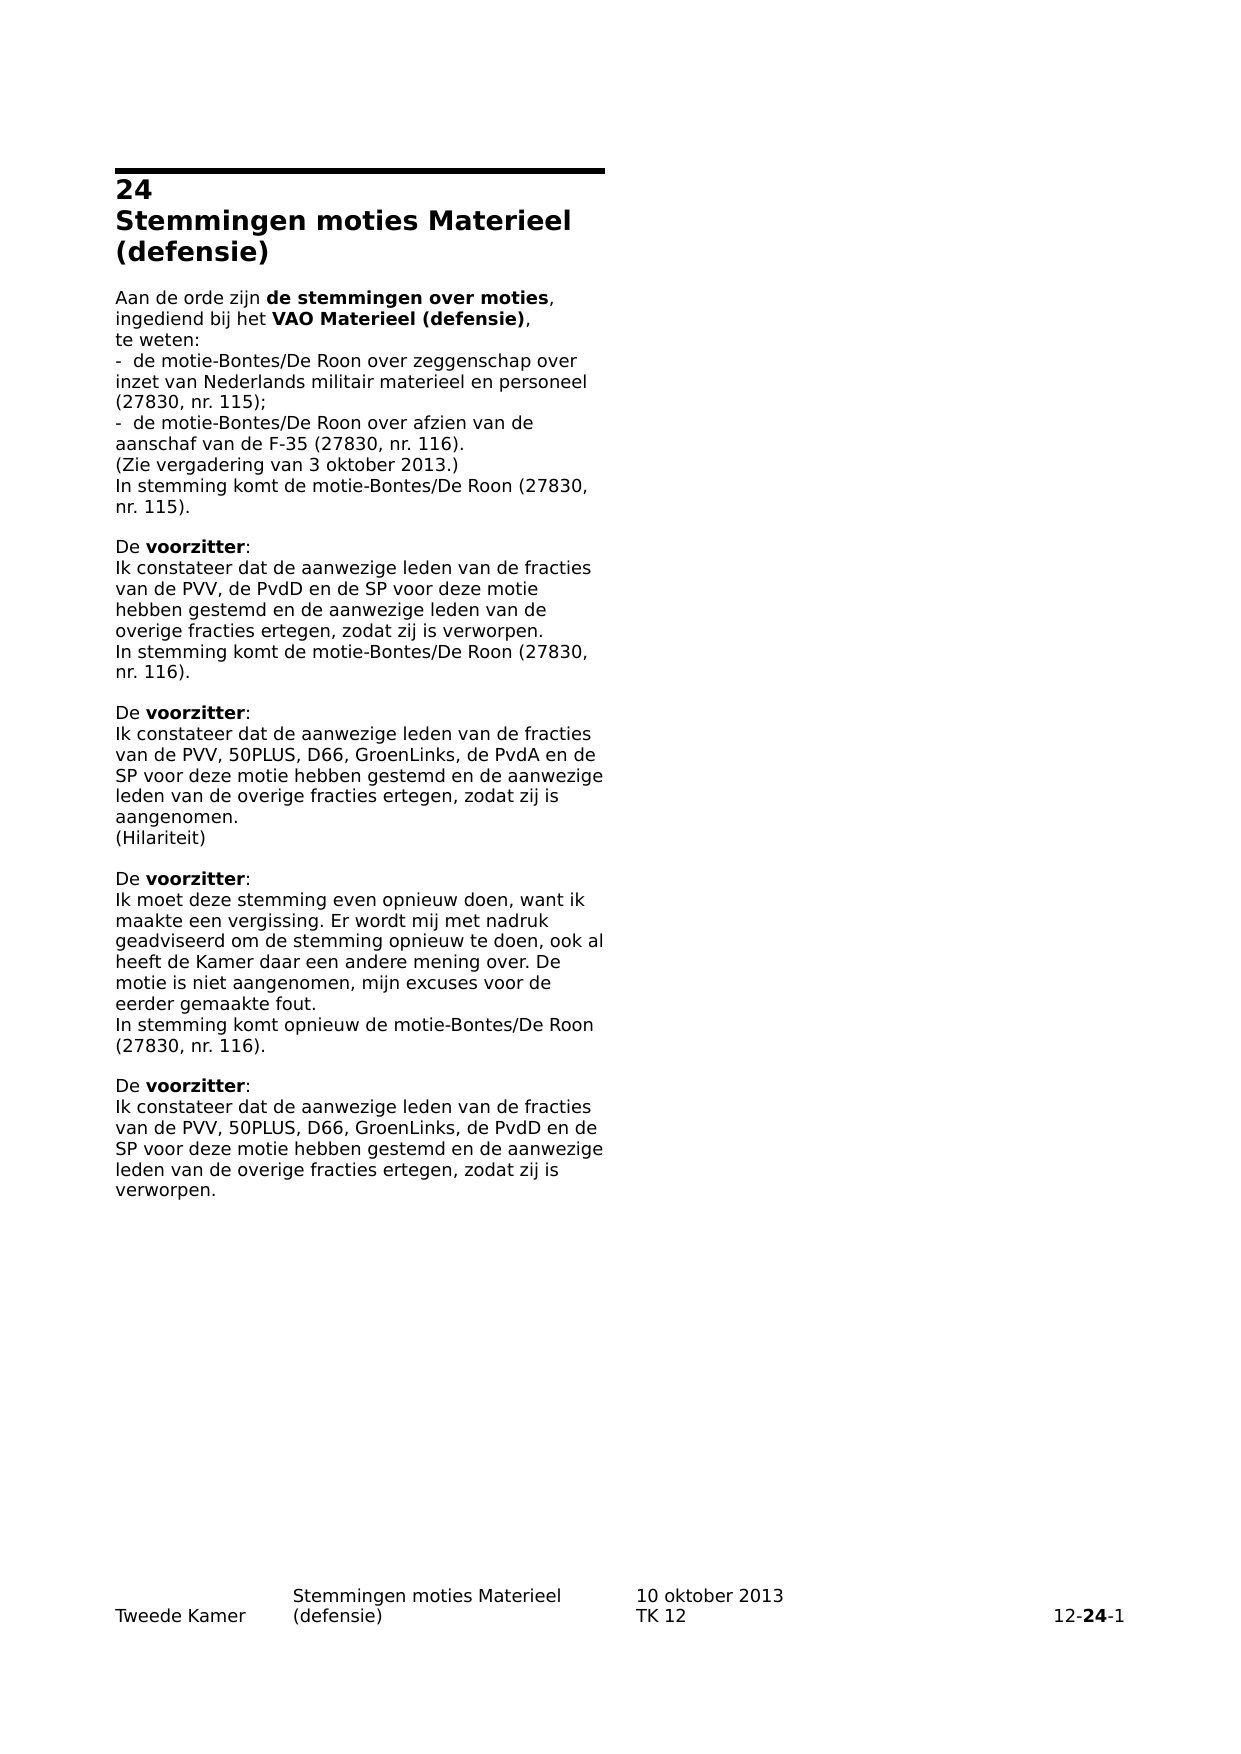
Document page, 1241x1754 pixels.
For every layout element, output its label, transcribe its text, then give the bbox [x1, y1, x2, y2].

text In stemming komt opnieuw de motie-Bontes/De Roon (27830, nr. 116). [115, 1014, 605, 1056]
text Ik moet deze stemming even opnieuw doen, want ik maakte een vergissing. Er wordt mij met nadruk geadviseerd om de stemming opnieuw te doen, ook al heeft de Kamer daar een andere mening over. De motie is niet aangenomen, mijn excuses voor de eerder gemaakte fout. [115, 889, 605, 1014]
text te weten: [115, 330, 605, 351]
text Ik constateer dat de aanwezige leden van de fracties van de PVV, 50PLUS, D66, GroenLinks, de PvdA en de SP voor deze motie hebben gestemd en de aanwezige leden van de overige fracties ertegen, zodat zij is aangenomen. [115, 724, 605, 828]
text Ik constateer dat de aanwezige leden van de fracties van de PVV, 50PLUS, D66, GroenLinks, de PvdD en de SP voor deze motie hebben gestemd en de aanwezige leden van de overige fracties ertegen, zodat zij is verworpen. [115, 1097, 605, 1201]
text Aan de orde zijn de stemmingen over moties, ingediend bij het VAO Materieel (defensie), [115, 288, 605, 330]
text De voorzitter: [115, 1076, 605, 1097]
list de motie-Bontes/De Roon over afzien van de aanschaf van de F-35 (27830, nr. 116). [115, 413, 605, 455]
text De voorzitter: [115, 869, 605, 889]
title 24 Stemmingen moties Materieel (defensie) [115, 174, 605, 268]
text In stemming komt de motie-Bontes/De Roon (27830, nr. 115). [115, 476, 605, 517]
text De voorzitter: [115, 703, 605, 724]
text (Hilariteit) [115, 828, 605, 849]
list de motie-Bontes/De Roon over zeggenschap over inzet van Nederlands militair materieel en personeel (27830, nr. 115); [115, 351, 605, 413]
text In stemming komt de motie-Bontes/De Roon (27830, nr. 116). [115, 641, 605, 683]
text De voorzitter: [115, 537, 605, 558]
text (Zie vergadering van 3 oktober 2013.) [115, 455, 605, 476]
text Ik constateer dat de aanwezige leden van de fracties van de PVV, de PvdD en de SP voor deze motie hebben gestemd en de aanwezige leden van de overige fracties ertegen, zodat zij is verworpen. [115, 558, 605, 641]
